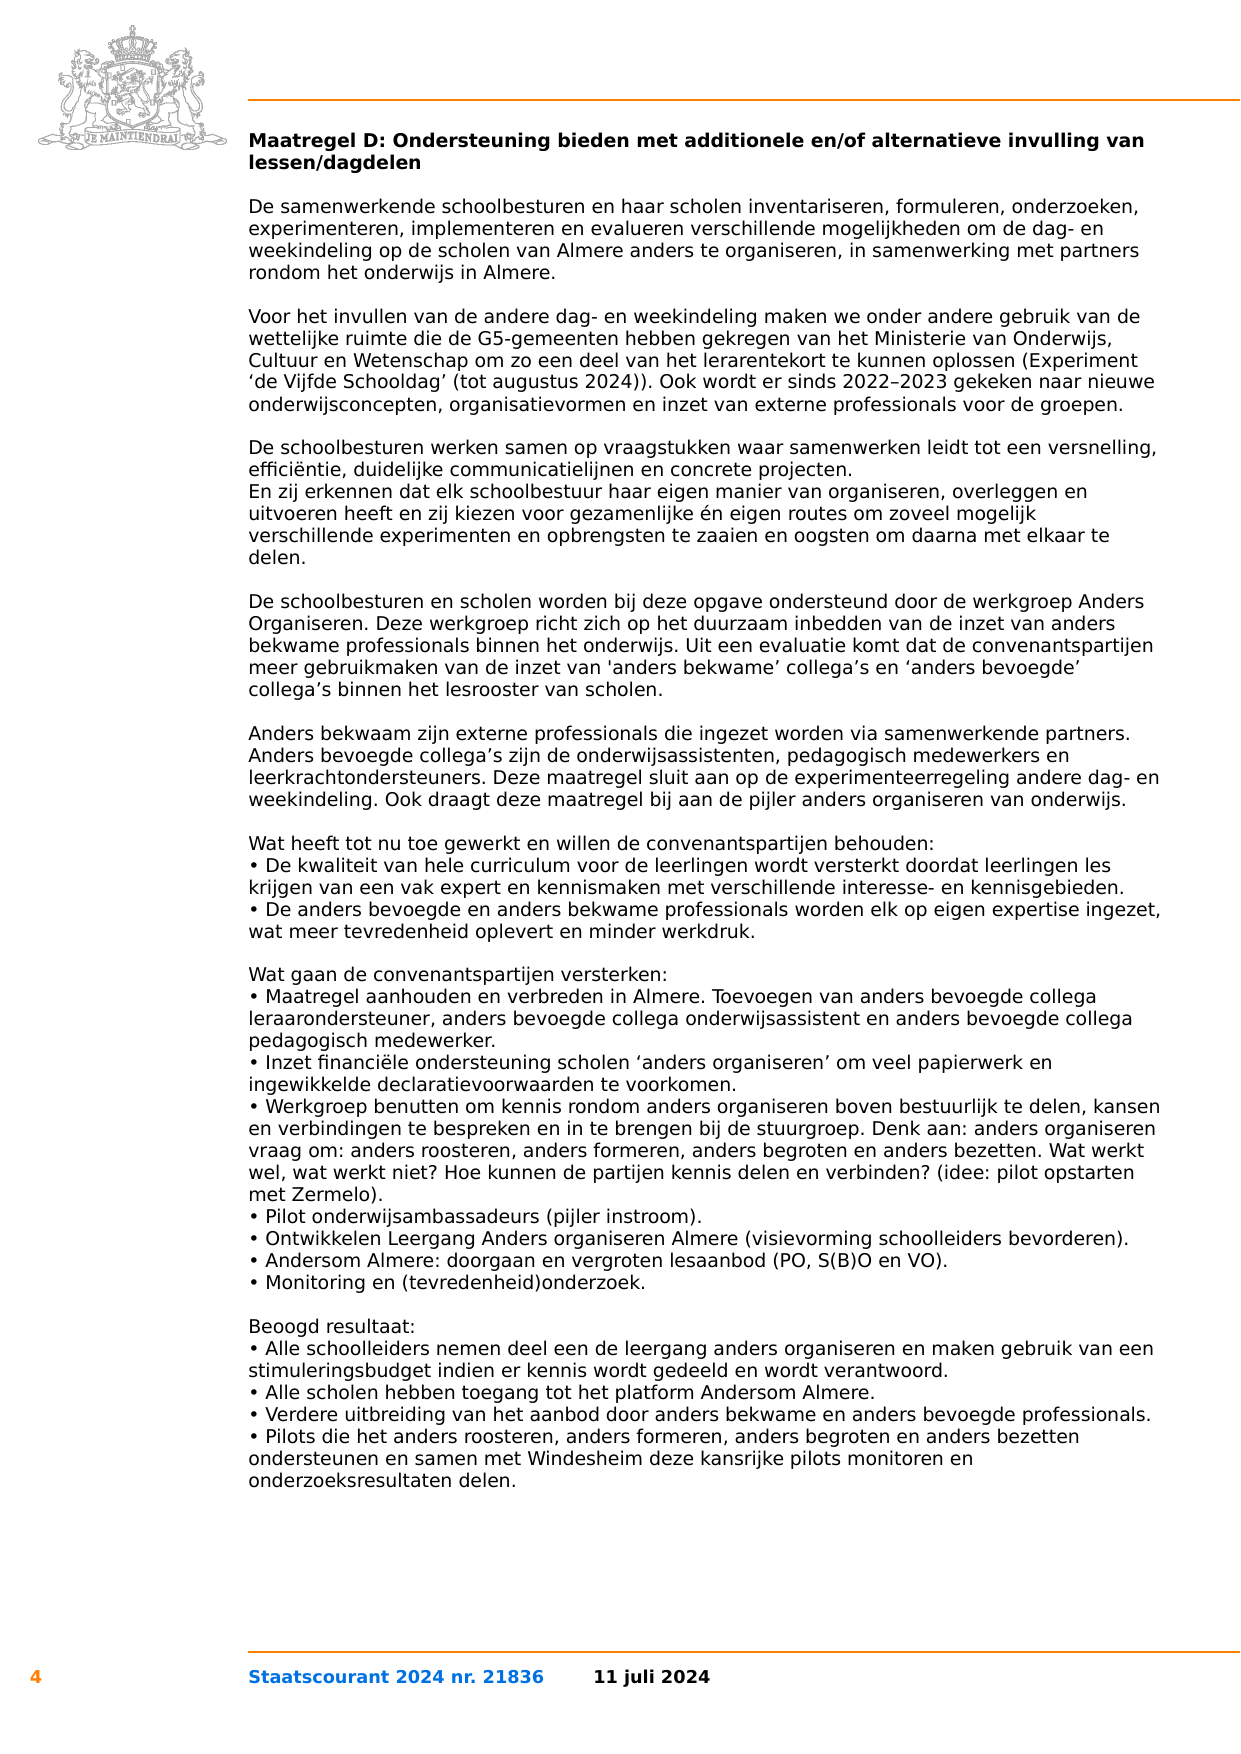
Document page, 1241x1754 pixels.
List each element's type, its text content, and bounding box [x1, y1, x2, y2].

text • Pilot onderwijsambassadeurs (pijler instroom). [248, 1206, 1163, 1228]
text Wat gaan de convenantspartijen versterken: [248, 964, 1163, 986]
text • Pilots die het anders roosteren, anders formeren, anders begroten en anders bezetten ondersteunen en samen met Windesheim deze kansrijke pilots monitoren en onderzoeksresultaten delen. [248, 1426, 1163, 1492]
text En zij erkennen dat elk schoolbestuur haar eigen manier van organiseren, overleggen en uitvoeren heeft en zij kiezen voor gezamenlijke én eigen routes om zoveel mogelijk verschillende experimenten en opbrengsten te zaaien en oogsten om daarna met elkaar te delen. [248, 481, 1163, 569]
text • Verdere uitbreiding van het aanbod door anders bekwame en anders bevoegde professionals. [248, 1404, 1163, 1426]
text Anders bekwaam zijn externe professionals die ingezet worden via samenwerkende partners. Anders bevoegde collega’s zijn de onderwijsassistenten, pedagogisch medewerkers en leerkrachtondersteuners. Deze maatregel sluit aan op de experimenteerregeling andere dag- en weekindeling. Ook draagt deze maatregel bij aan de pijler anders organiseren van onderwijs. [248, 723, 1163, 811]
text • Ontwikkelen Leergang Anders organiseren Almere (visievorming schoolleiders bevorderen). [248, 1228, 1163, 1250]
text • Monitoring en (tevredenheid)onderzoek. [248, 1272, 1163, 1294]
text • Maatregel aanhouden en verbreden in Almere. Toevoegen van anders bevoegde collega leraarondersteuner, anders bevoegde collega onderwijsassistent en anders bevoegde collega pedagogisch medewerker. [248, 986, 1163, 1052]
text De samenwerkende schoolbesturen en haar scholen inventariseren, formuleren, onderzoeken, experimenteren, implementeren en evalueren verschillende mogelijkheden om de dag- en weekindeling op de scholen van Almere anders te organiseren, in samenwerking met partners rondom het onderwijs in Almere. [248, 196, 1163, 284]
text • Werkgroep benutten om kennis rondom anders organiseren boven bestuurlijk te delen, kansen en verbindingen te bespreken en in te brengen bij de stuurgroep. Denk aan: anders organiseren vraag om: anders roosteren, anders formeren, anders begroten en anders bezetten. Wat werkt wel, wat werkt niet? Hoe kunnen de partijen kennis delen en verbinden? (idee: pilot opstarten met Zermelo). [248, 1096, 1163, 1206]
text Voor het invullen van de andere dag- en weekindeling maken we onder andere gebruik van de wettelijke ruimte die de G5-gemeenten hebben gekregen van het Ministerie van Onderwijs, Cultuur en Wetenschap om zo een deel van het lerarentekort te kunnen oplossen (Experiment ‘de Vijfde Schooldag’ (tot augustus 2024)). Ook wordt er sinds 2022–2023 gekeken naar nieuwe onderwijsconcepten, organisatievormen en inzet van externe professionals voor de groepen. [248, 306, 1163, 415]
picture [38, 25, 227, 150]
subtitle Maatregel D: Ondersteuning bieden met additionele en/of alternatieve invulling van lessen/dagdelen [248, 130, 1163, 174]
text • Andersom Almere: doorgaan en vergroten lesaanbod (PO, S(B)O en VO). [248, 1250, 1163, 1272]
text • Alle schoolleiders nemen deel een de leergang anders organiseren en maken gebruik van een stimuleringsbudget indien er kennis wordt gedeeld en wordt verantwoord. [248, 1338, 1163, 1382]
text Beoogd resultaat: [248, 1316, 1163, 1338]
text • Alle scholen hebben toegang tot het platform Andersom Almere. [248, 1382, 1163, 1404]
text • Inzet financiële ondersteuning scholen ‘anders organiseren’ om veel papierwerk en ingewikkelde declaratievoorwaarden te voorkomen. [248, 1052, 1163, 1096]
text • De anders bevoegde en anders bekwame professionals worden elk op eigen expertise ingezet, wat meer tevredenheid oplevert en minder werkdruk. [248, 898, 1163, 942]
text Wat heeft tot nu toe gewerkt en willen de convenantspartijen behouden: [248, 833, 1163, 854]
text De schoolbesturen werken samen op vraagstukken waar samenwerken leidt tot een versnelling, efficiëntie, duidelijke communicatielijnen en concrete projecten. [248, 437, 1163, 481]
text De schoolbesturen en scholen worden bij deze opgave ondersteund door de werkgroep Anders Organiseren. Deze werkgroep richt zich op het duurzaam inbedden van de inzet van anders bekwame professionals binnen het onderwijs. Uit een evaluatie komt dat de convenantspartijen meer gebruikmaken van de inzet van 'anders bekwame’ collega’s en ‘anders bevoegde’ collega’s binnen het lesrooster van scholen. [248, 591, 1163, 701]
text • De kwaliteit van hele curriculum voor de leerlingen wordt versterkt doordat leerlingen les krijgen van een vak expert en kennismaken met verschillende interesse- en kennisgebieden. [248, 854, 1163, 898]
